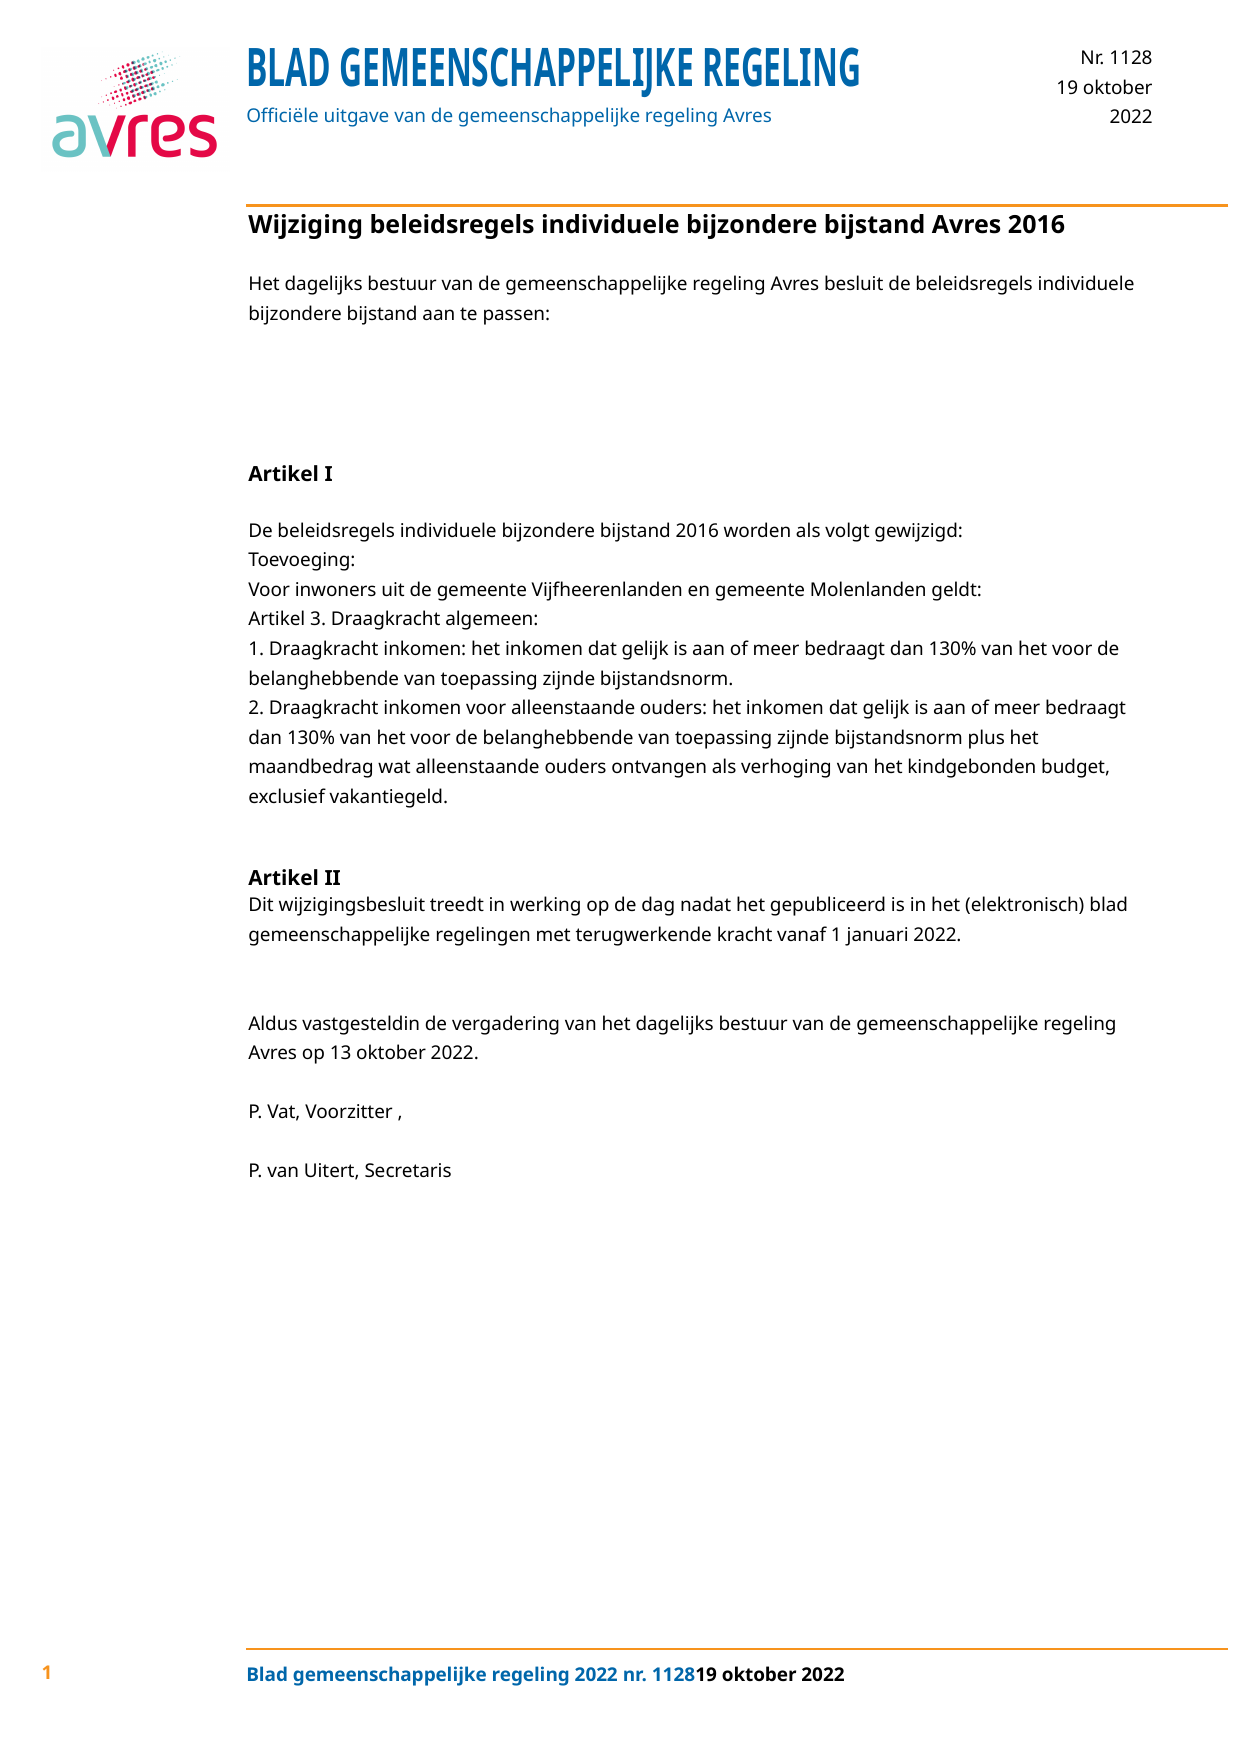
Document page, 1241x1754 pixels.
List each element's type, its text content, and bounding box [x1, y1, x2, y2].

text Artikel I [248, 459, 1152, 487]
text Toevoeging: [248, 546, 1152, 572]
text Artikel 3. Draagkracht algemeen: [248, 606, 1152, 631]
text Dit wijzigingsbesluit treedt in werking op de dag nadat het gepubliceerd is in het (elektronisch) blad gemeenschappelijke regelingen met terugwerkende kracht vanaf 1 januari 2022. [248, 891, 1152, 947]
text Het dagelijks bestuur van de gemeenschappelijke regeling Avres besluit de beleidsregels individuele bijzondere bijstand aan te passen: [248, 270, 1152, 326]
text P. van Uitert, Secretaris [248, 1158, 1152, 1183]
text Voor inwoners uit de gemeente Vijfheerenlanden en gemeente Molenlanden geldt: [248, 576, 1152, 602]
text P. Vat, Voorzitter , [248, 1098, 1152, 1124]
text Wijziging beleidsregels individuele bijzondere bijstand Avres 2016 [248, 207, 1152, 241]
text De beleidsregels individuele bijzondere bijstand 2016 worden als volgt gewijzigd: [248, 517, 1152, 542]
text 2. Draagkracht inkomen voor alleenstaande ouders: het inkomen dat gelijk is aan of meer bedraagt dan 130% van het voor de belanghebbende van toepassing zijnde bijstandsnorm plus het maandbedrag wat alleenstaande ouders ontvangen als verhoging van het kindgebonden budget, exclusief vakantiegeld. [248, 694, 1152, 809]
text 1. Draagkracht inkomen: het inkomen dat gelijk is aan of meer bedraagt dan 130% van het voor de belanghebbende van toepassing zijnde bijstandsnorm. [248, 635, 1152, 690]
text Aldus vastgesteldin de vergadering van het dagelijks bestuur van de gemeenschappelijke regeling Avres op 13 oktober 2022. [248, 1010, 1152, 1065]
picture [41, 47, 231, 172]
text Artikel II [248, 863, 1152, 891]
